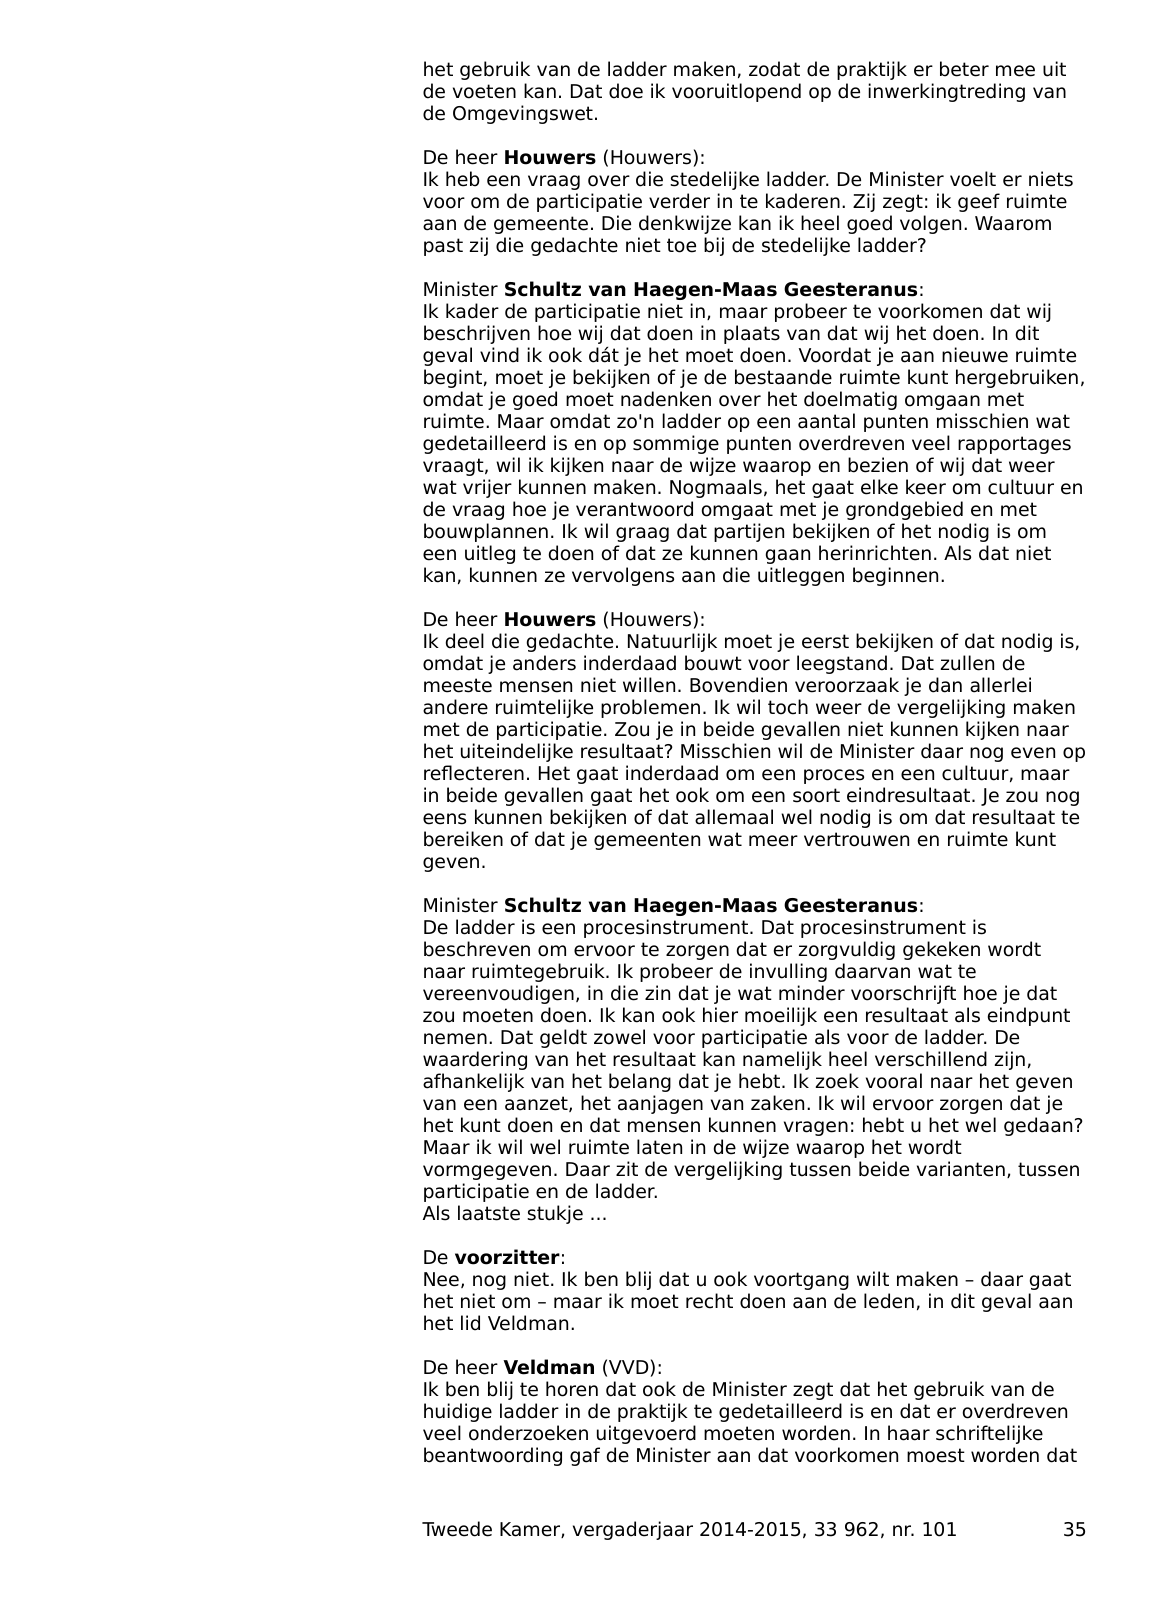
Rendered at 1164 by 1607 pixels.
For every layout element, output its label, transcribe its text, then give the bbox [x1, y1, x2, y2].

text De heer Veldman (VVD): [422, 1357, 1087, 1379]
text Minister Schultz van Haegen-Maas Geesteranus: [422, 895, 1087, 917]
text Ik kader de participatie niet in, maar probeer te voorkomen dat wij beschrijven hoe wij dat doen in plaats van dat wij het doen. In dit geval vind ik ook dát je het moet doen. Voordat je aan nieuwe ruimte begint, moet je bekijken of je de bestaande ruimte kunt hergebruiken, omdat je goed moet nadenken over het doelmatig omgaan met ruimte. Maar omdat zo'n ladder op een aantal punten misschien wat gedetailleerd is en op sommige punten overdreven veel rapportages vraagt, wil ik kijken naar de wijze waarop en bezien of wij dat weer wat vrijer kunnen maken. Nogmaals, het gaat elke keer om cultuur en de vraag hoe je verantwoord omgaat met je grondgebied en met bouwplannen. Ik wil graag dat partijen bekijken of het nodig is om een uitleg te doen of dat ze kunnen gaan herinrichten. Als dat niet kan, kunnen ze vervolgens aan die uitleggen beginnen. [422, 301, 1087, 587]
text Minister Schultz van Haegen-Maas Geesteranus: [422, 279, 1087, 301]
text Ik deel die gedachte. Natuurlijk moet je eerst bekijken of dat nodig is, omdat je anders inderdaad bouwt voor leegstand. Dat zullen de meeste mensen niet willen. Bovendien veroorzaak je dan allerlei andere ruimtelijke problemen. Ik wil toch weer de vergelijking maken met de participatie. Zou je in beide gevallen niet kunnen kijken naar het uiteindelijke resultaat? Misschien wil de Minister daar nog even op reflecteren. Het gaat inderdaad om een proces en een cultuur, maar in beide gevallen gaat het ook om een soort eindresultaat. Je zou nog eens kunnen bekijken of dat allemaal wel nodig is om dat resultaat te bereiken of dat je gemeenten wat meer vertrouwen en ruimte kunt geven. [422, 631, 1087, 873]
text De heer Houwers (Houwers): [422, 609, 1087, 631]
text De heer Houwers (Houwers): [422, 147, 1087, 169]
text Nee, nog niet. Ik ben blij dat u ook voortgang wilt maken – daar gaat het niet om – maar ik moet recht doen aan de leden, in dit geval aan het lid Veldman. [422, 1269, 1087, 1335]
text De ladder is een procesinstrument. Dat procesinstrument is beschreven om ervoor te zorgen dat er zorgvuldig gekeken wordt naar ruimtegebruik. Ik probeer de invulling daarvan wat te vereenvoudigen, in die zin dat je wat minder voorschrijft hoe je dat zou moeten doen. Ik kan ook hier moeilijk een resultaat als eindpunt nemen. Dat geldt zowel voor participatie als voor de ladder. De waardering van het resultaat kan namelijk heel verschillend zijn, afhankelijk van het belang dat je hebt. Ik zoek vooral naar het geven van een aanzet, het aanjagen van zaken. Ik wil ervoor zorgen dat je het kunt doen en dat mensen kunnen vragen: hebt u het wel gedaan? Maar ik wil wel ruimte laten in de wijze waarop het wordt vormgegeven. Daar zit de vergelijking tussen beide varianten, tussen participatie en de ladder. [422, 917, 1087, 1203]
text Als laatste stukje ... [422, 1203, 1087, 1225]
text De voorzitter: [422, 1247, 1087, 1269]
text Ik ben blij te horen dat ook de Minister zegt dat het gebruik van de huidige ladder in de praktijk te gedetailleerd is en dat er overdreven veel onderzoeken uitgevoerd moeten worden. In haar schriftelijke beantwoording gaf de Minister aan dat voorkomen moest worden dat [422, 1379, 1087, 1467]
text het gebruik van de ladder maken, zodat de praktijk er beter mee uit de voeten kan. Dat doe ik vooruitlopend op de inwerkingtreding van de Omgevingswet. [422, 59, 1087, 125]
text Ik heb een vraag over die stedelijke ladder. De Minister voelt er niets voor om de participatie verder in te kaderen. Zij zegt: ik geef ruimte aan de gemeente. Die denkwijze kan ik heel goed volgen. Waarom past zij die gedachte niet toe bij de stedelijke ladder? [422, 169, 1087, 257]
